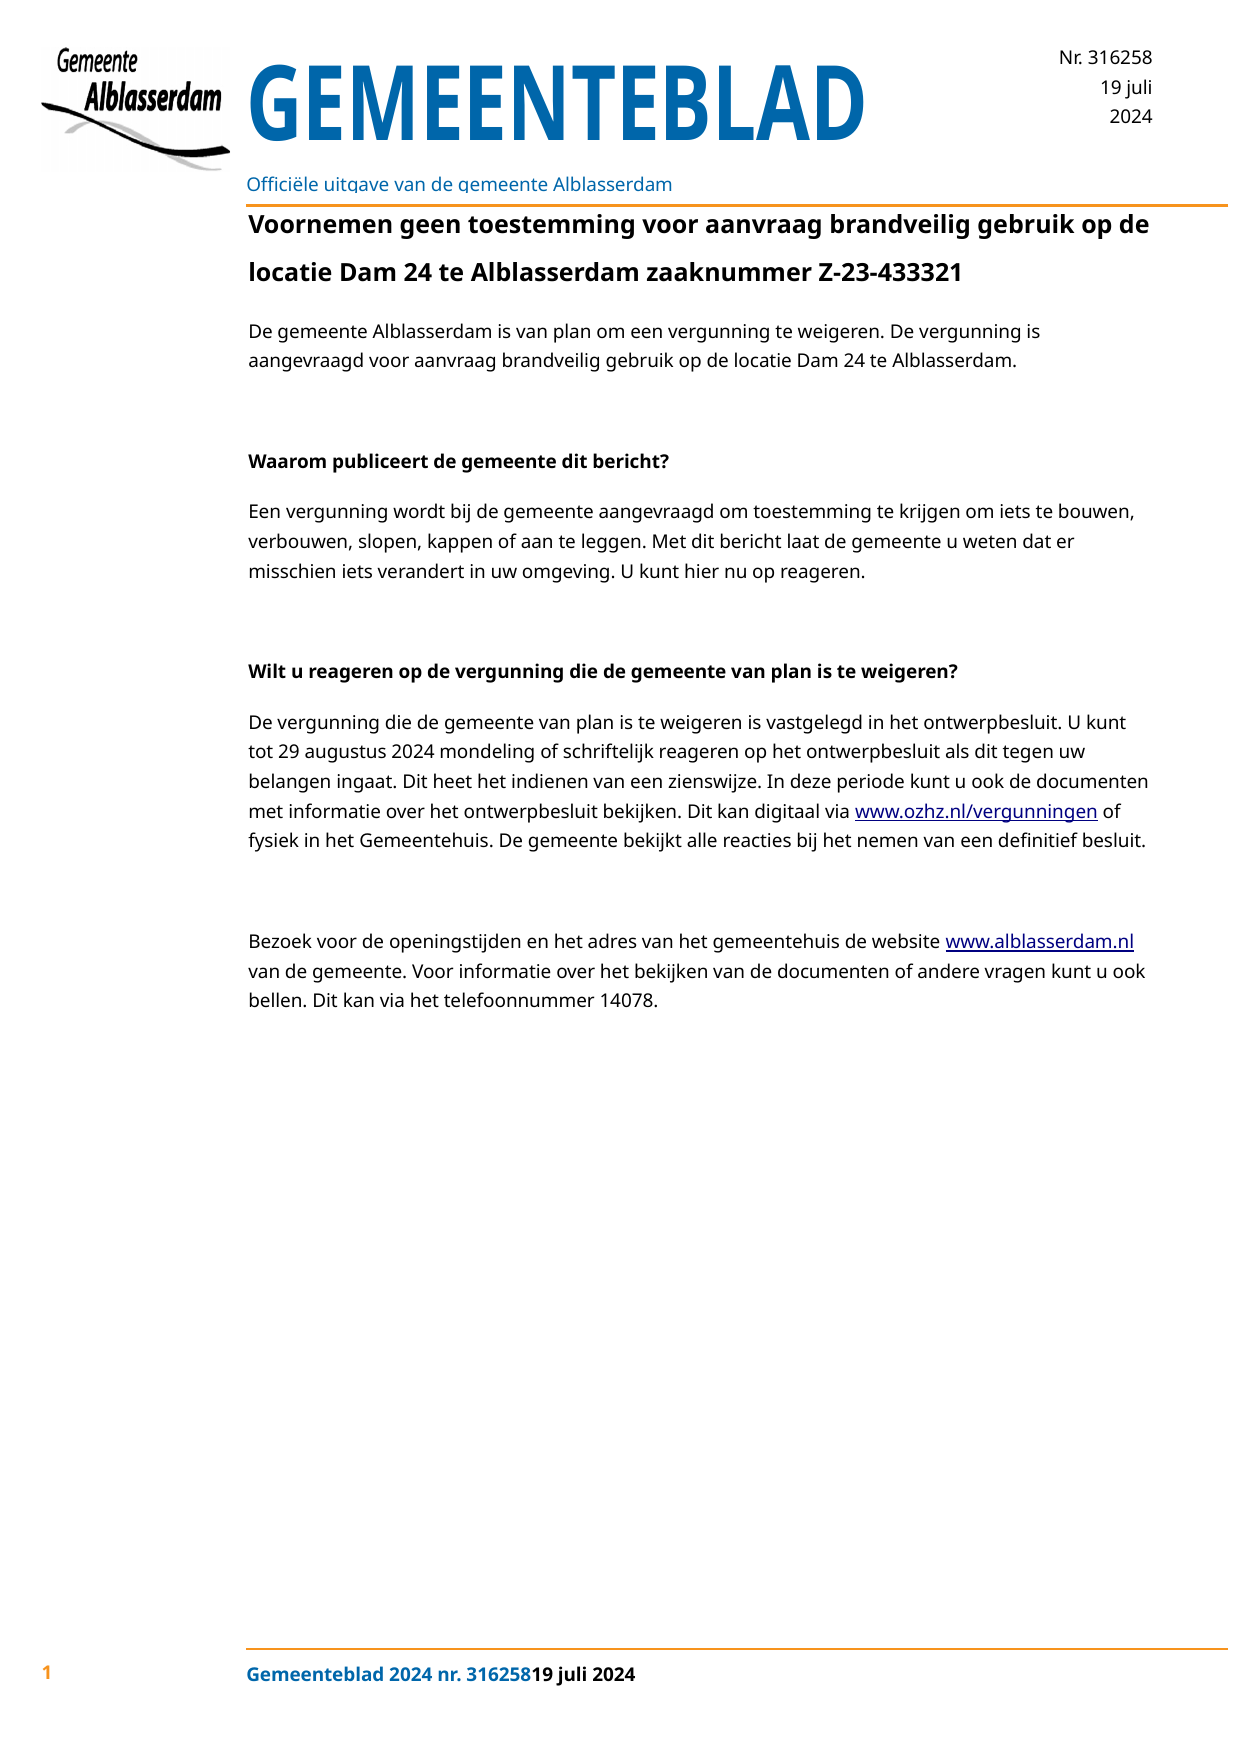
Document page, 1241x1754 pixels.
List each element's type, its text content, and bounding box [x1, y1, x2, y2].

text De gemeente Alblasserdam is van plan om een vergunning te weigeren. De vergunning is aangevraagd voor aanvraag brandveilig gebruik op de locatie Dam 24 te Alblasserdam. [248, 318, 1152, 373]
text De vergunning die de gemeente van plan is te weigeren is vastgelegd in het ontwerpbesluit. U kunt tot 29 augustus 2024 mondeling of schriftelijk reageren op het ontwerpbesluit als dit tegen uw belangen ingaat. Dit heet het indienen van een zienswijze. In deze periode kunt u ook de documenten met informatie over het ontwerpbesluit bekijken. Dit kan digitaal via www.ozhz.nl/vergunningen of fysiek in het Gemeentehuis. De gemeente bekijkt alle reacties bij het nemen van een definitief besluit. [248, 709, 1152, 853]
text Een vergunning wordt bij de gemeente aangevraagd om toestemming te krijgen om iets te bouwen, verbouwen, slopen, kappen of aan te leggen. Met dit bericht laat de gemeente u weten dat er misschien iets verandert in uw omgeving. U kunt hier nu op reageren. [248, 499, 1152, 584]
picture [41, 47, 231, 172]
text Voornemen geen toestemming voor aanvraag brandveilig gebruik op de locatie Dam 24 te Alblasserdam zaaknummer Z-23-433321 [248, 207, 1152, 288]
text Wilt u reageren op de vergunning die de gemeente van plan is te weigeren? [248, 659, 1152, 684]
text Bezoek voor de openingstijden en het adres van het gemeentehuis de website www.alblasserdam.nl van de gemeente. Voor informatie over het bekijken van de documenten of andere vragen kunt u ook bellen. Dit kan via het telefoonnummer 14078. [248, 928, 1152, 1013]
text Waarom publiceert de gemeente dit bericht? [248, 448, 1152, 474]
